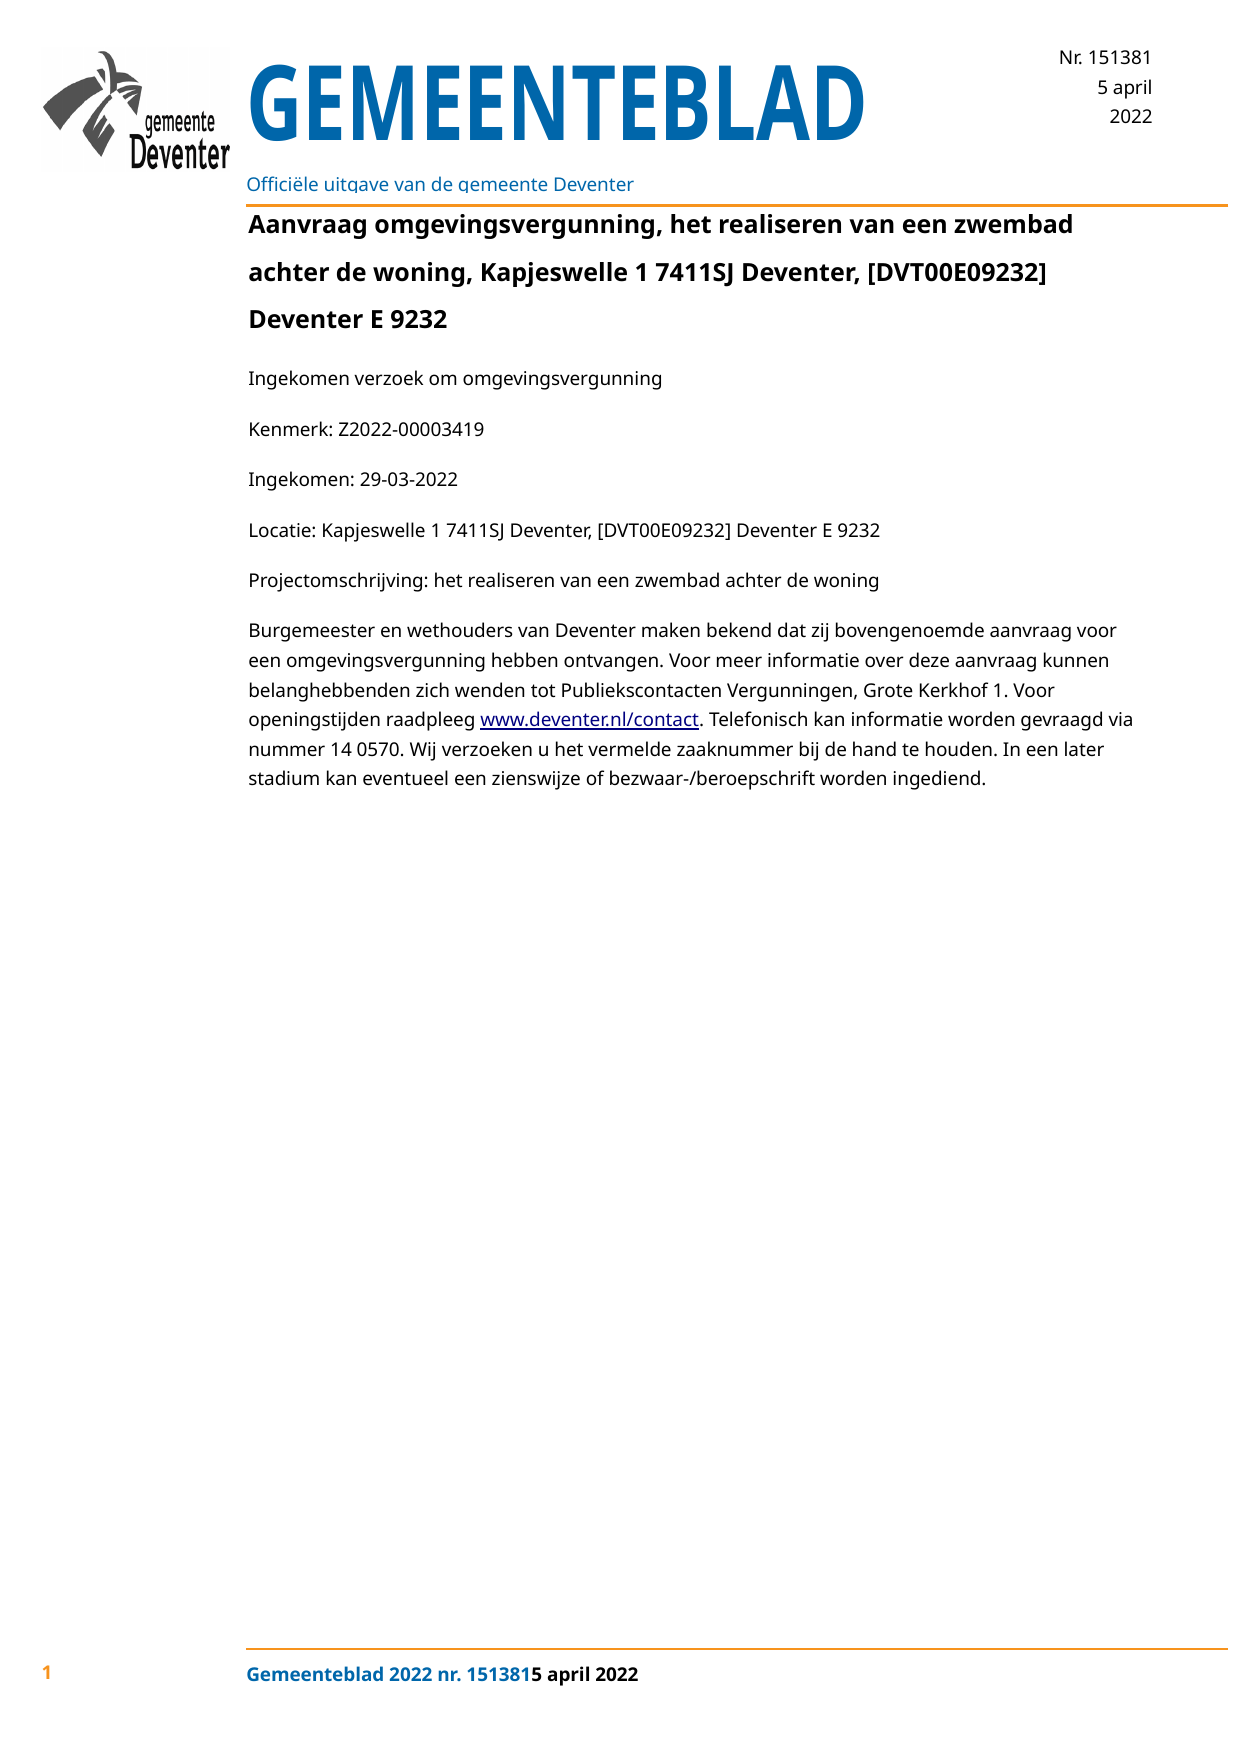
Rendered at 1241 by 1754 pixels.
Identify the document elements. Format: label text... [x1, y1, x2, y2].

text Ingekomen: 29-03-2022 [248, 466, 1152, 492]
picture [41, 47, 231, 172]
text Projectomschrijving: het realiseren van een zwembad achter de woning [248, 567, 1152, 593]
text Locatie: Kapjeswelle 1 7411SJ Deventer, [DVT00E09232] Deventer E 9232 [248, 517, 1152, 542]
text Aanvraag omgevingsvergunning, het realiseren van een zwembad achter de woning, Kapjeswelle 1 7411SJ Deventer, [DVT00E09232] Deventer E 9232 [248, 207, 1152, 336]
text Burgemeester en wethouders van Deventer maken bekend dat zij bovengenoemde aanvraag voor een omgevingsvergunning hebben ontvangen. Voor meer informatie over deze aanvraag kunnen belanghebbenden zich wenden tot Publiekscontacten Vergunningen, Grote Kerkhof 1. Voor openingstijden raadpleeg www.deventer.nl/contact. Telefonisch kan informatie worden gevraagd via nummer 14 0570. Wij verzoeken u het vermelde zaaknummer bij de hand te houden. In een later stadium kan eventueel een zienswijze of bezwaar-/beroepschrift worden ingediend. [248, 618, 1152, 791]
text Ingekomen verzoek om omgevingsvergunning [248, 366, 1152, 391]
text Kenmerk: Z2022-00003419 [248, 416, 1152, 442]
